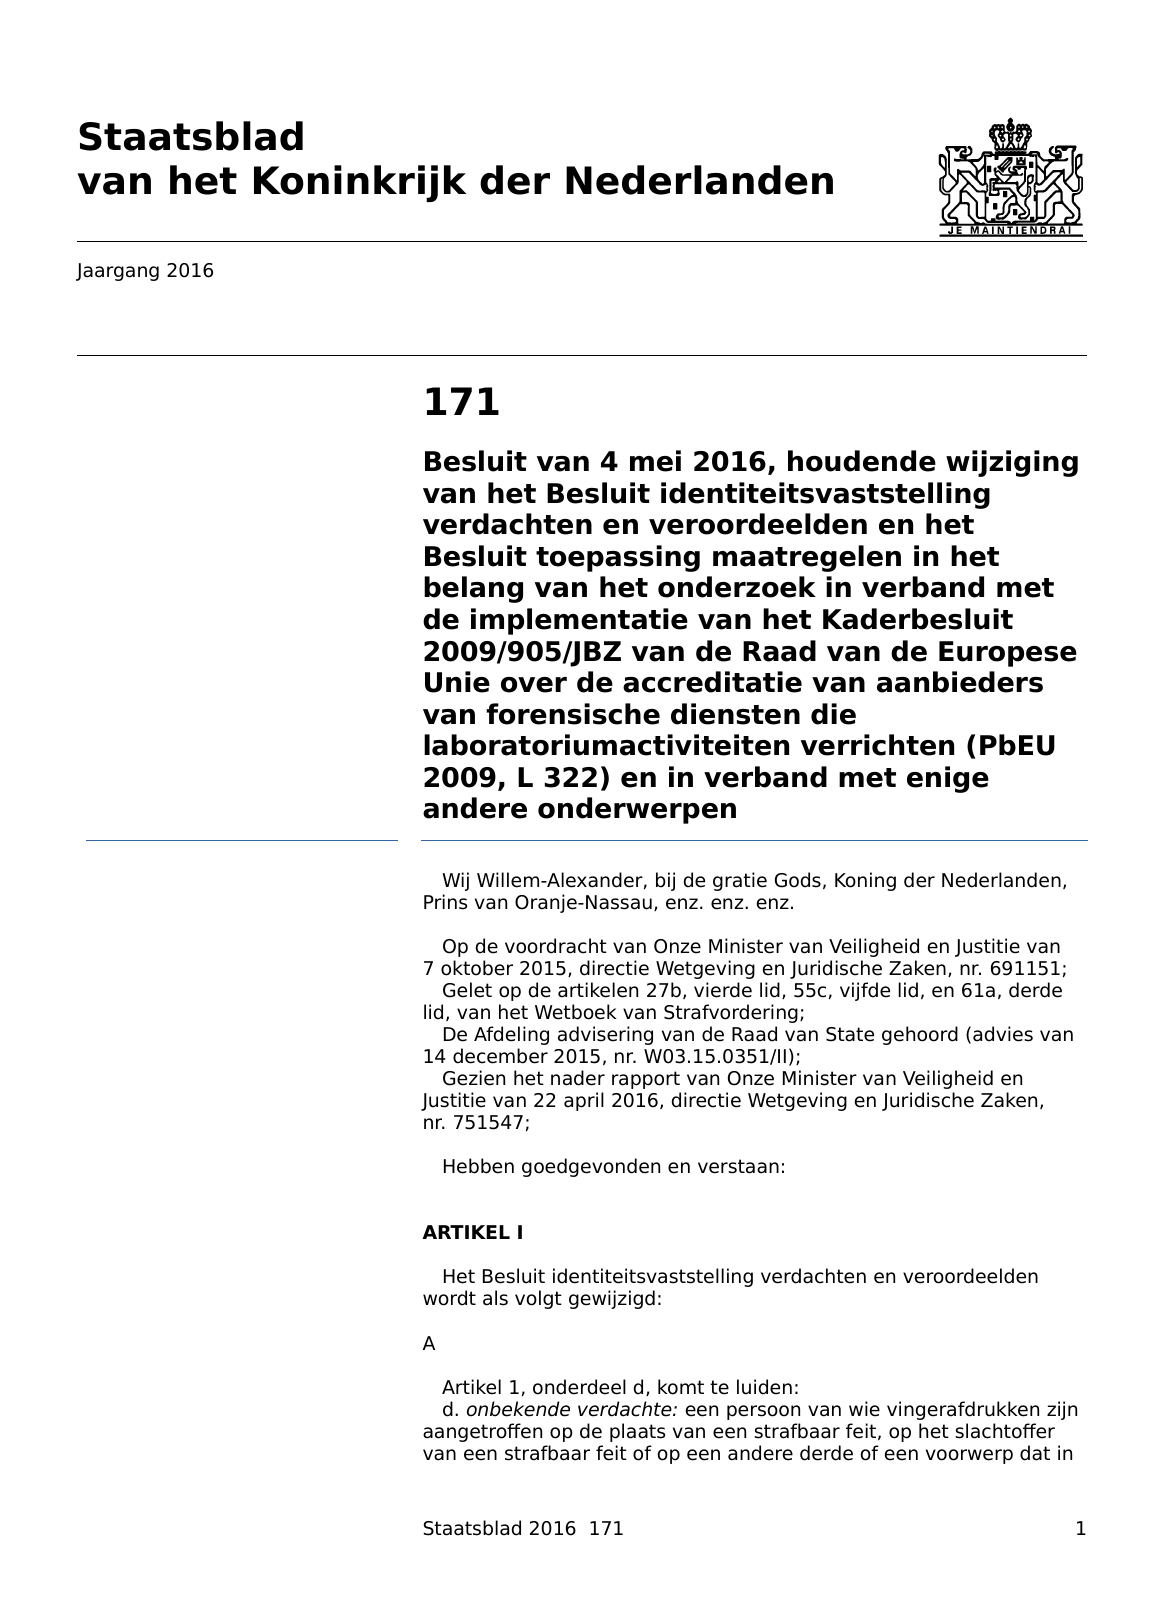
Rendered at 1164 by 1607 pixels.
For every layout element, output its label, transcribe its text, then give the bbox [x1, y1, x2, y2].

text Wij Willem-Alexander, bij de gratie Gods, Koning der Nederlanden, Prins van Oranje-Nassau, enz. enz. enz. [422, 870, 1087, 914]
subtitle 171 [422, 381, 1087, 424]
text De Afdeling advisering van de Raad van State gehoord (advies van 14 december 2015, nr. W03.15.0351/II); [422, 1024, 1087, 1068]
text Op de voordracht van Onze Minister van Veiligheid en Justitie van 7 oktober 2015, directie Wetgeving en Juridische Zaken, nr. 691151; [422, 936, 1087, 980]
text Artikel 1, onderdeel d, komt te luiden: [422, 1377, 1087, 1399]
text Gezien het nader rapport van Onze Minister van Veiligheid en Justitie van 22 april 2016, directie Wetgeving en Juridische Zaken, nr. 751547; [422, 1068, 1087, 1134]
picture [936, 115, 1087, 240]
text Gelet op de artikelen 27b, vierde lid, 55c, vijfde lid, en 61a, derde lid, van het Wetboek van Strafvordering; [422, 980, 1087, 1024]
text Hebben goedgevonden en verstaan: [422, 1156, 1087, 1178]
text d. onbekende verdachte: een persoon van wie vingerafdrukken zijn aangetroffen op de plaats van een strafbaar feit, op het slachtoffer van een strafbaar feit of op een andere derde of een voorwerp dat in [422, 1399, 1087, 1464]
table_header [886, 100, 1087, 241]
text A [422, 1332, 1087, 1354]
text Besluit van 4 mei 2016, houdende wijziging van het Besluit identiteitsvaststelling verdachten en veroordeelden en het Besluit toepassing maatregelen in het belang van het onderzoek in verband met de implementatie van het Kaderbesluit 2009/905/JBZ van de Raad van de Europese Unie over de accreditatie van aanbieders van forensische diensten die laboratoriumactiviteiten verrichten (PbEU 2009, L 322) en in verband met enige andere onderwerpen [422, 447, 1087, 825]
subtitle ARTIKEL I [422, 1222, 1087, 1244]
table_header Staatsblad van het Koninkrijk der Nederlanden [77, 100, 886, 241]
table_cell Jaargang 2016 [77, 242, 1087, 355]
text Het Besluit identiteitsvaststelling verdachten en veroordeelden wordt als volgt gewijzigd: [422, 1266, 1087, 1310]
